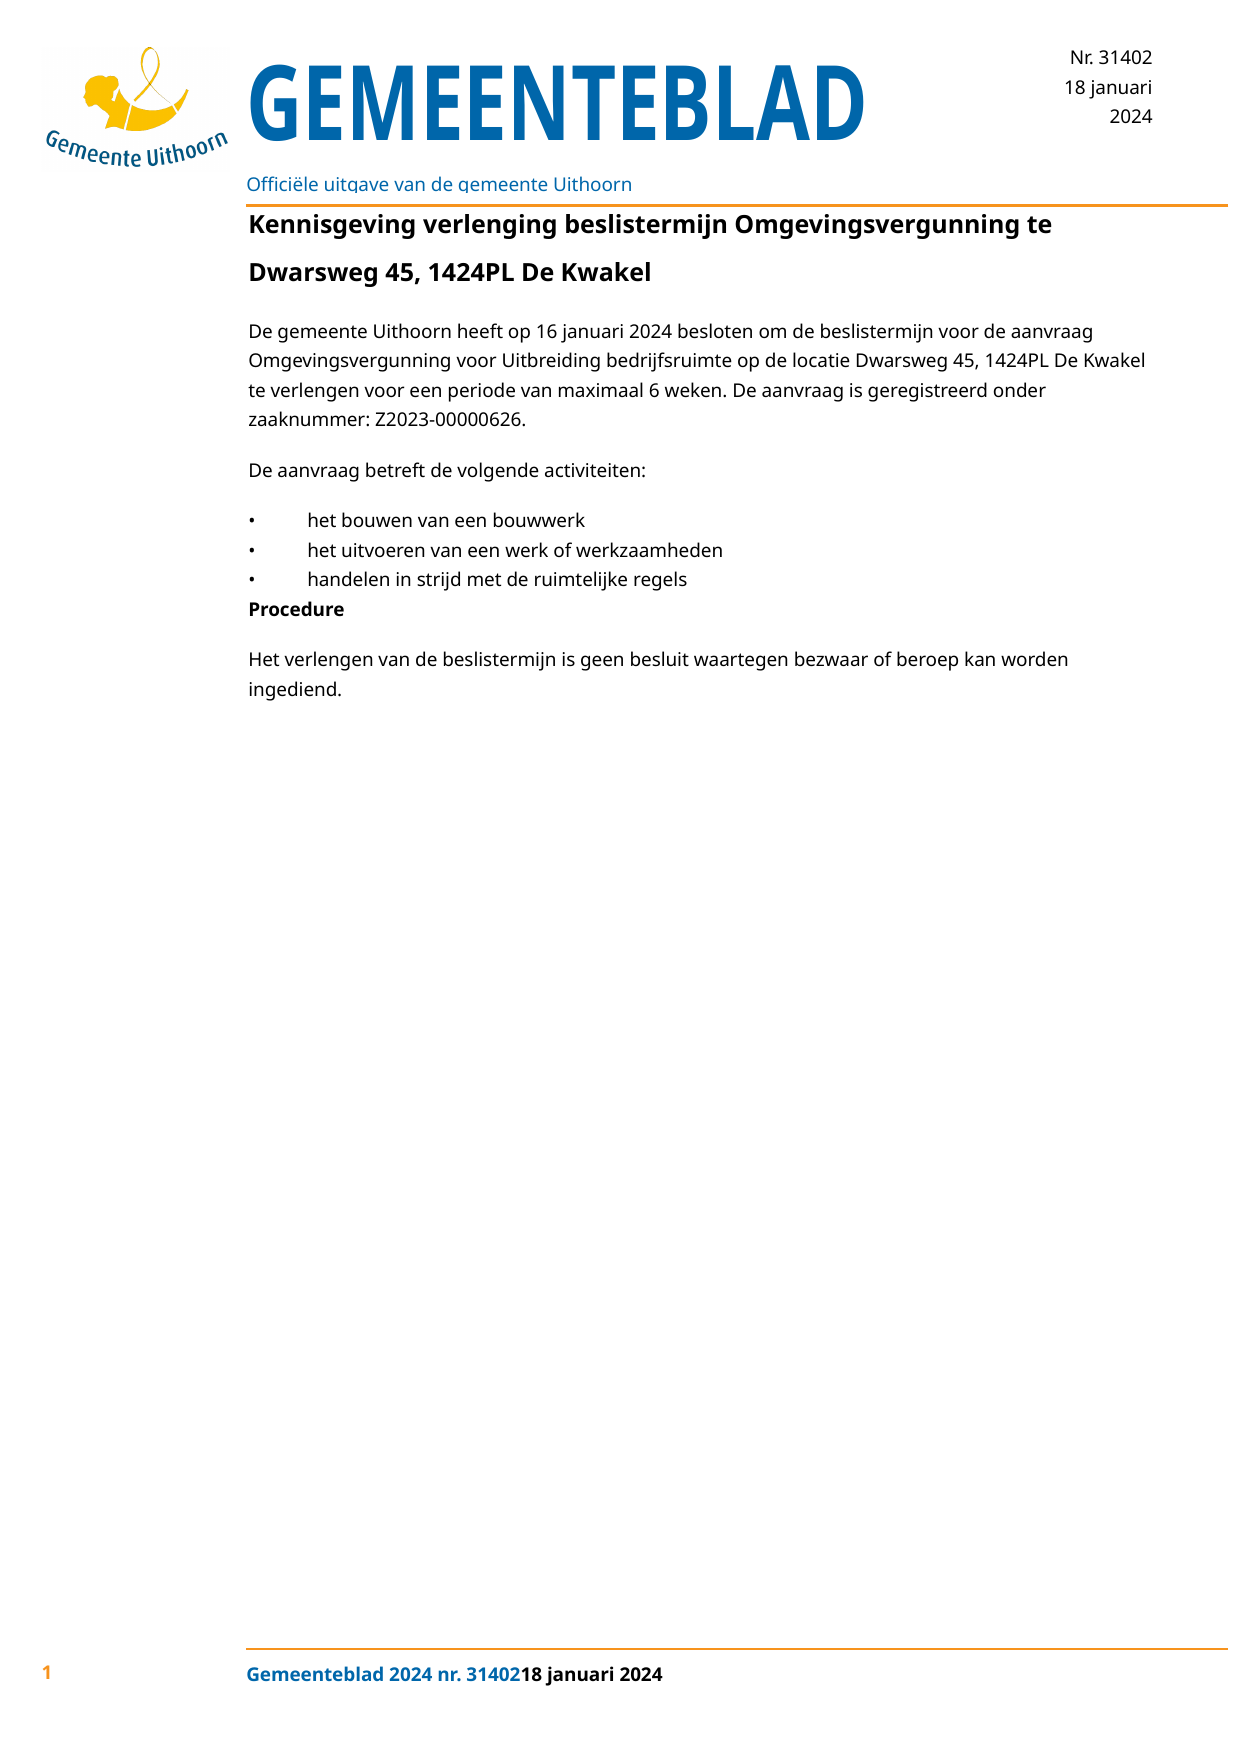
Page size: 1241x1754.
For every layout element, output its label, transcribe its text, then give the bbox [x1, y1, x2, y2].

list het bouwen van een bouwwerk [248, 507, 1152, 533]
text De aanvraag betreft de volgende activiteiten: [248, 457, 1152, 483]
list het uitvoeren van een werk of werkzaamheden [248, 537, 1152, 563]
text De gemeente Uithoorn heeft op 16 januari 2024 besloten om de beslistermijn voor de aanvraag Omgevingsvergunning voor Uitbreiding bedrijfsruimte op de locatie Dwarsweg 45, 1424PL De Kwakel te verlengen voor een periode van maximaal 6 weken. De aanvraag is geregistreerd onder zaaknummer: Z2023-00000626. [248, 318, 1152, 432]
text Procedure [248, 596, 1152, 622]
list handelen in strijd met de ruimtelijke regels [248, 567, 1152, 592]
text Het verlengen van de beslistermijn is geen besluit waartegen bezwaar of beroep kan worden ingediend. [248, 647, 1152, 702]
picture [41, 47, 231, 172]
text Kennisgeving verlenging beslistermijn Omgevingsvergunning te Dwarsweg 45, 1424PL De Kwakel [248, 207, 1152, 288]
